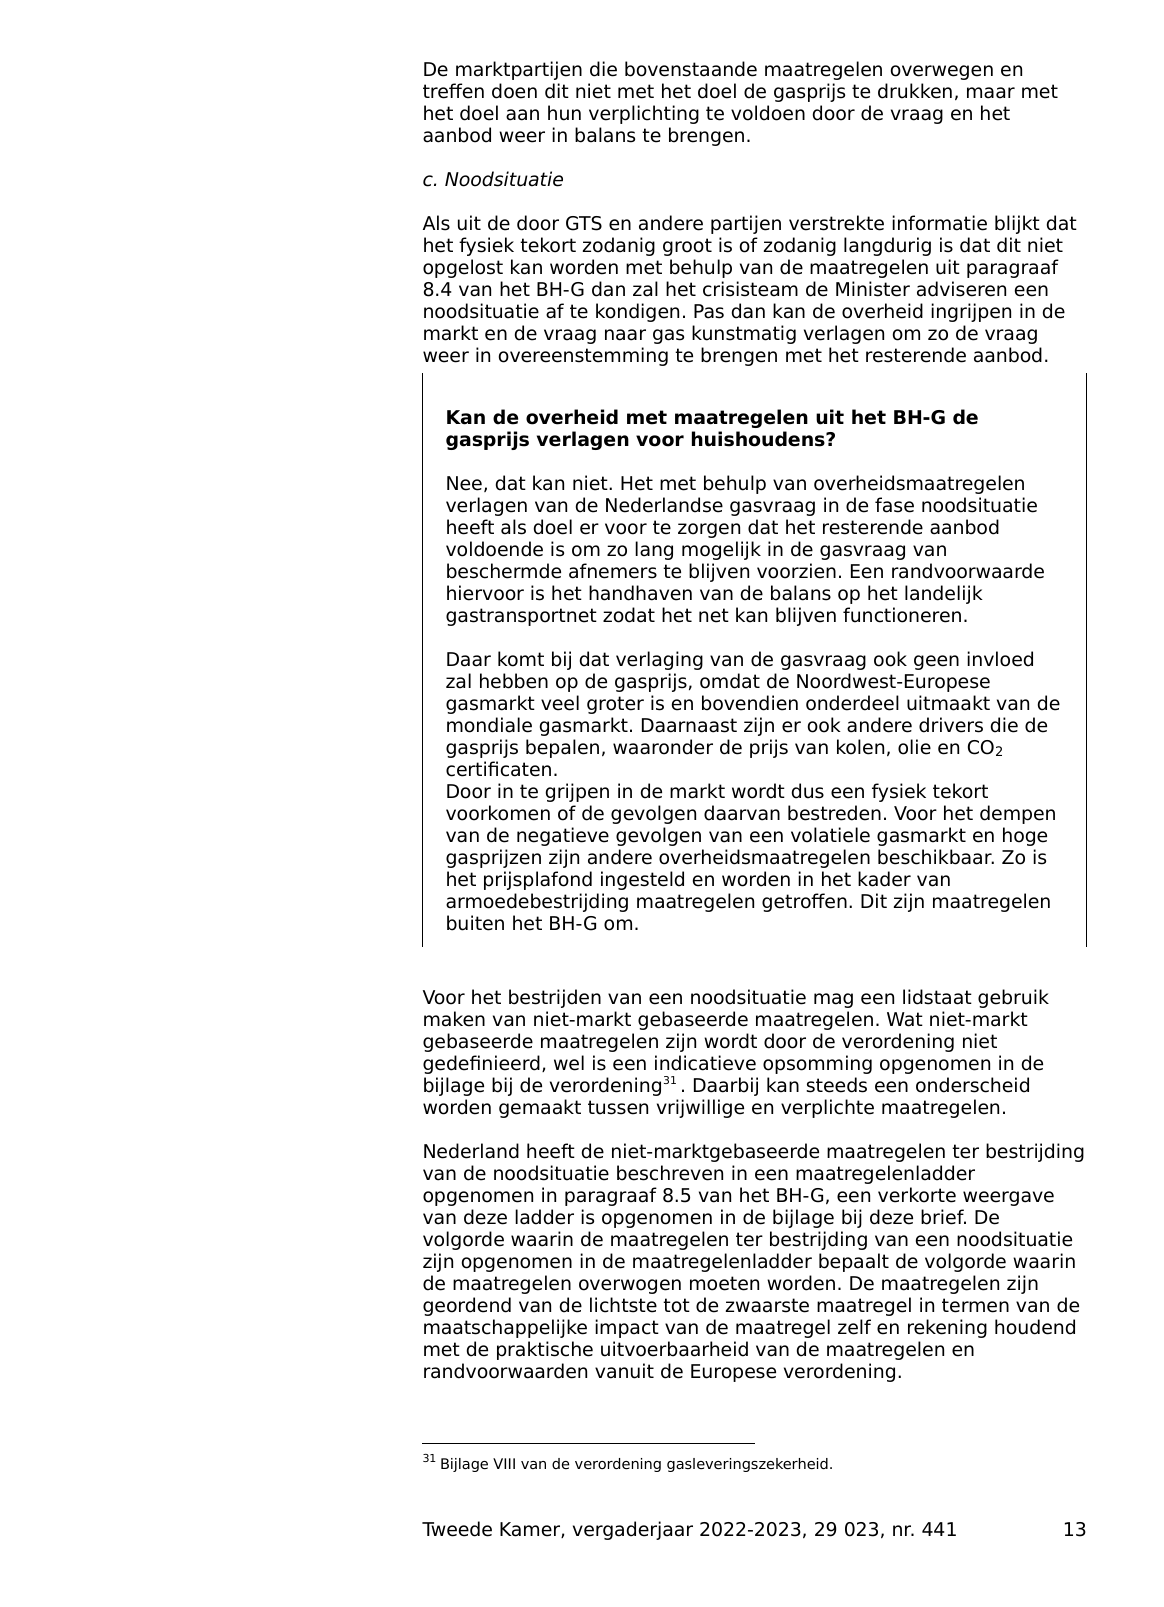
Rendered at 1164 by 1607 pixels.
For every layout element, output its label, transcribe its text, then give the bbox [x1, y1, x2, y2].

text Voor het bestrijden van een noodsituatie mag een lidstaat gebruik maken van niet-markt gebaseerde maatregelen. Wat niet-markt gebaseerde maatregelen zijn wordt door de verordening niet gedefinieerd, wel is een indicatieve opsomming opgenomen in de bijlage bij de verordening. Daarbij kan steeds een onderscheid worden gemaakt tussen vrijwillige en verplichte maatregelen. [422, 987, 1087, 1118]
text De marktpartijen die bovenstaande maatregelen overwegen en treffen doen dit niet met het doel de gasprijs te drukken, maar met het doel aan hun verplichting te voldoen door de vraag en het aanbod weer in balans te brengen. [422, 59, 1087, 147]
text Bijlage VIII van de verordening gasleveringszekerheid. [422, 1452, 1087, 1474]
text Nederland heeft de niet-marktgebaseerde maatregelen ter bestrijding van de noodsituatie beschreven in een maatregelenladder opgenomen in paragraaf 8.5 van het BH-G, een verkorte weergave van deze ladder is opgenomen in de bijlage bij deze brief. De volgorde waarin de maatregelen ter bestrijding van een noodsituatie zijn opgenomen in de maatregelenladder bepaalt de volgorde waarin de maatregelen overwogen moeten worden. De maatregelen zijn geordend van de lichtste tot de zwaarste maatregel in termen van de maatschappelijke impact van de maatregel zelf en rekening houdend met de praktische uitvoerbaarheid van de maatregelen en randvoorwaarden vanuit de Europese verordening. [422, 1141, 1087, 1382]
text Als uit de door GTS en andere partijen verstrekte informatie blijkt dat het fysiek tekort zodanig groot is of zodanig langdurig is dat dit niet opgelost kan worden met behulp van de maatregelen uit paragraaf 8.4 van het BH-G dan zal het crisisteam de Minister adviseren een noodsituatie af te kondigen. Pas dan kan de overheid ingrijpen in de markt en de vraag naar gas kunstmatig verlagen om zo de vraag weer in overeenstemming te brengen met het resterende aanbod. [422, 213, 1087, 367]
table_header Kan de overheid met maatregelen uit het BH-G de gasprijs verlagen voor huishoudens? Nee, dat kan niet. Het met behulp van overheidsmaatregelen verlagen van de Nederlandse gasvraag in de fase noodsituatie heeft als doel er voor te zorgen dat het resterende aanbod voldoende is om zo lang mogelijk in de gasvraag van beschermde afnemers te blijven voorzien. Een randvoorwaarde hiervoor is het handhaven van de balans op het landelijk gastransportnet zodat het net kan blijven functioneren. Daar komt bij dat verlaging van de gasvraag ook geen invloed zal hebben op de gasprijs, omdat de Noordwest-Europese gasmarkt veel groter is en bovendien onderdeel uitmaakt van de mondiale gasmarkt. Daarnaast zijn er ook andere drivers die de gasprijs bepalen, waaronder de prijs van kolen, olie en CO2 certificaten. Door in te grijpen in de markt wordt dus een fysiek tekort voorkomen of de gevolgen daarvan bestreden. Voor het dempen van de negatieve gevolgen van een volatiele gasmarkt en hoge gasprijzen zijn andere overheidsmaatregelen beschikbaar. Zo is het prijsplafond ingesteld en worden in het kader van armoedebestrijding maatregelen getroffen. Dit zijn maatregelen buiten het BH-G om. [423, 373, 1086, 947]
subtitle c. Noodsituatie [422, 169, 1087, 191]
